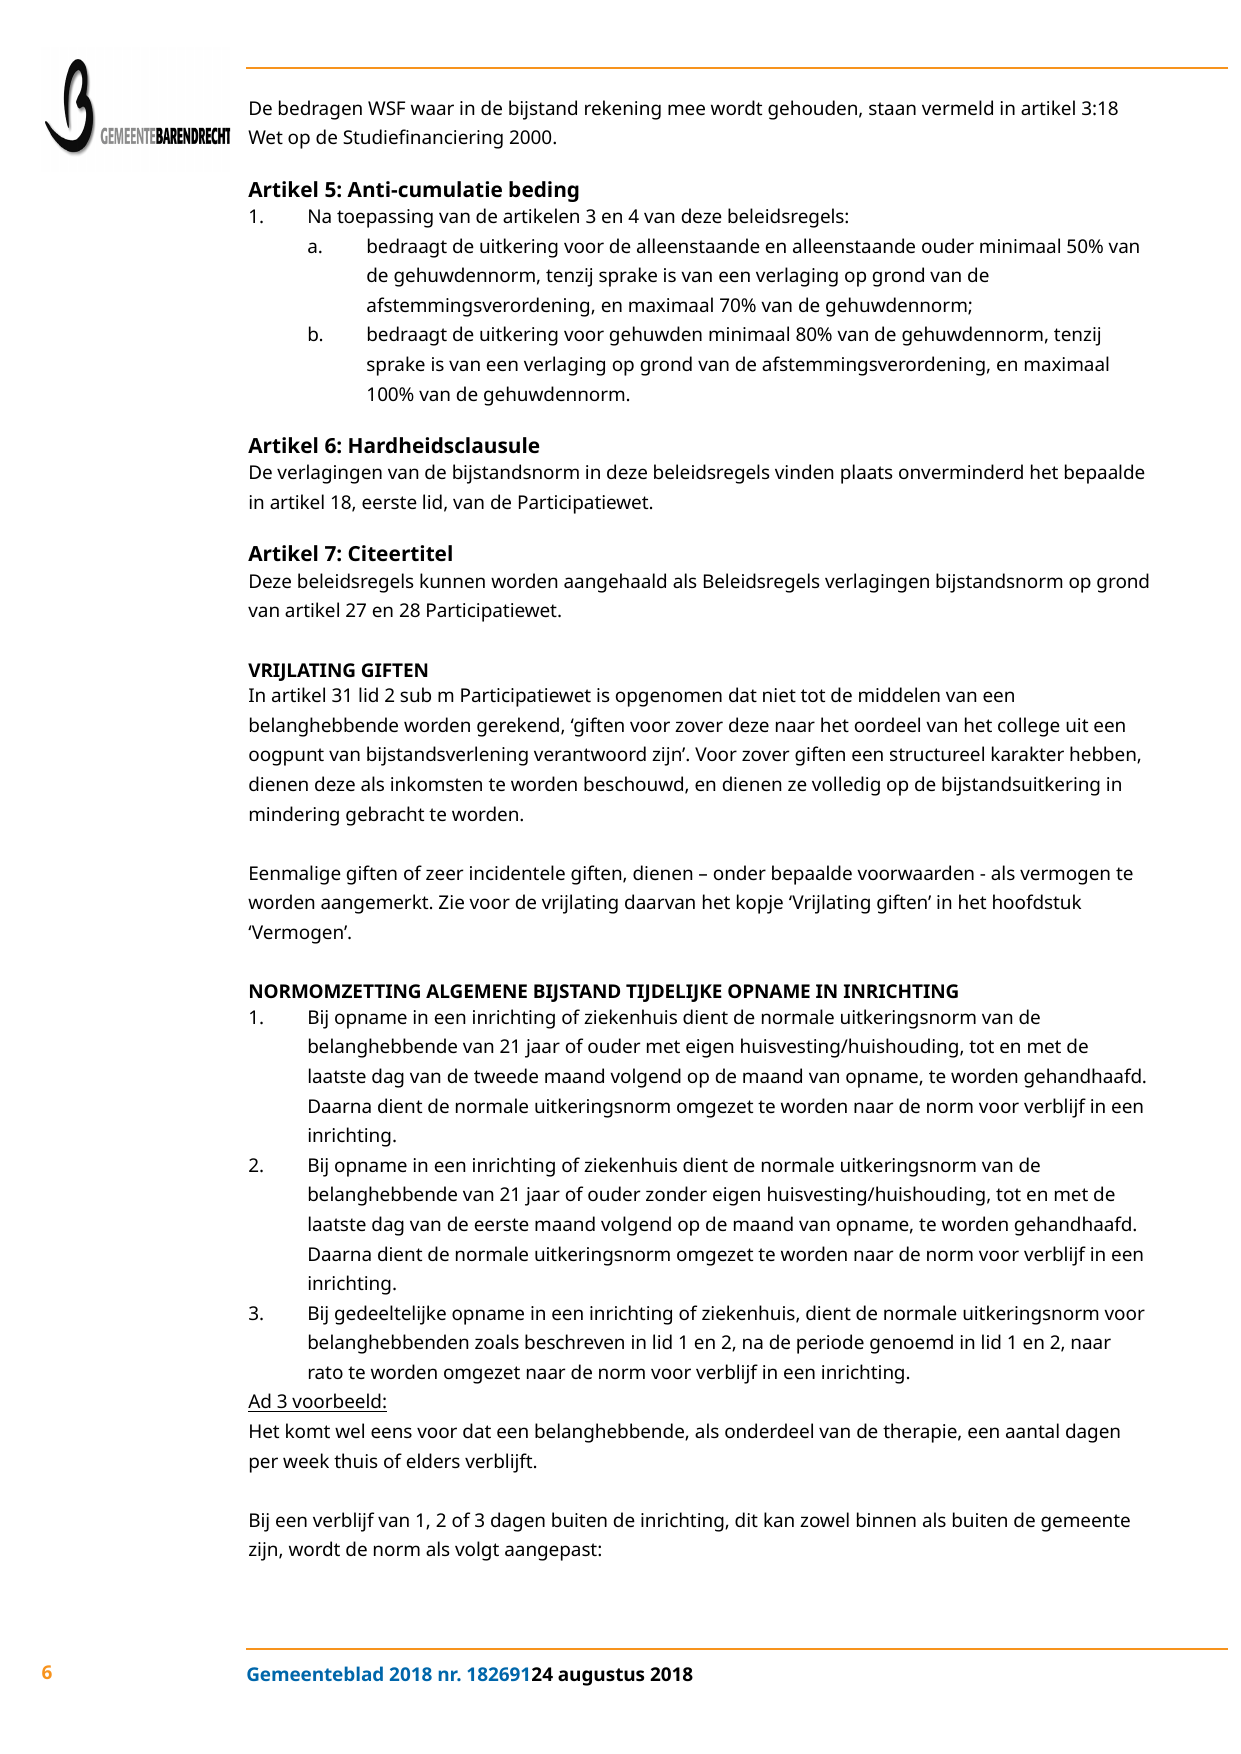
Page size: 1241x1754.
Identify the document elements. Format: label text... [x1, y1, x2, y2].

text Eenmalige giften of zeer incidentele giften, dienen – onder bepaalde voorwaarden - als vermogen te worden aangemerkt. Zie voor de vrijlating daarvan het kopje ‘Vrijlating giften’ in het hoofdstuk ‘Vermogen’. [248, 860, 1152, 945]
text Artikel 7: Citeertitel [248, 539, 1152, 568]
text De bedragen WSF waar in de bijstand rekening mee wordt gehouden, staan vermeld in artikel 3:18 Wet op de Studiefinanciering 2000. [248, 95, 1152, 150]
list bedraagt de uitkering voor de alleenstaande en alleenstaande ouder minimaal 50% van de gehuwdennorm, tenzij sprake is van een verlaging op grond van de afstemmingsverordening, en maximaal 70% van de gehuwdennorm; [307, 233, 1152, 318]
text Ad 3 voorbeeld: [248, 1389, 1152, 1414]
list Bij gedeeltelijke opname in een inrichting of ziekenhuis, dient de normale uitkeringsnorm voor belanghebbenden zoals beschreven in lid 1 en 2, na de periode genoemd in lid 1 en 2, naar rato te worden omgezet naar de norm voor verblijf in een inrichting. [248, 1300, 1152, 1385]
list bedraagt de uitkering voor gehuwden minimaal 80% van de gehuwdennorm, tenzij sprake is van een verlaging op grond van de afstemmingsverordening, en maximaal 100% van de gehuwdennorm. [307, 322, 1152, 406]
list Na toepassing van de artikelen 3 en 4 van deze beleidsregels: [248, 203, 1152, 229]
text Deze beleidsregels kunnen worden aangehaald als Beleidsregels verlagingen bijstandsnorm op grond van artikel 27 en 28 Participatiewet. [248, 568, 1152, 623]
text VRIJLATING GIFTEN [248, 657, 1152, 682]
list Bij opname in een inrichting of ziekenhuis dient de normale uitkeringsnorm van de belanghebbende van 21 jaar of ouder met eigen huisvesting/huishouding, tot en met de laatste dag van de tweede maand volgend op de maand van opname, te worden gehandhaafd. Daarna dient de normale uitkeringsnorm omgezet te worden naar de norm voor verblijf in een inrichting. [248, 1004, 1152, 1148]
text NORMOMZETTING ALGEMENE BIJSTAND TIJDELIJKE OPNAME IN INRICHTING [248, 978, 1152, 1004]
text Het komt wel eens voor dat een belanghebbende, als onderdeel van de therapie, een aantal dagen per week thuis of elders verblijft. [248, 1418, 1152, 1473]
text Artikel 5: Anti-cumulatie beding [248, 175, 1152, 203]
text De verlagingen van de bijstandsnorm in deze beleidsregels vinden plaats onverminderd het bepaalde in artikel 18, eerste lid, van de Participatiewet. [248, 459, 1152, 515]
text In artikel 31 lid 2 sub m Participatiewet is opgenomen dat niet tot de middelen van een belanghebbende worden gerekend, ‘giften voor zover deze naar het oordeel van het college uit een oogpunt van bijstandsverlening verantwoord zijn’. Voor zover giften een structureel karakter hebben, dienen deze als inkomsten te worden beschouwd, en dienen ze volledig op de bijstandsuitkering in mindering gebracht te worden. [248, 682, 1152, 827]
text Bij een verblijf van 1, 2 of 3 dagen buiten de inrichting, dit kan zowel binnen als buiten de gemeente zijn, wordt de norm als volgt aangepast: [248, 1507, 1152, 1562]
list Bij opname in een inrichting of ziekenhuis dient de normale uitkeringsnorm van de belanghebbende van 21 jaar of ouder zonder eigen huisvesting/huishouding, tot en met de laatste dag van de eerste maand volgend op de maand van opname, te worden gehandhaafd. Daarna dient de normale uitkeringsnorm omgezet te worden naar de norm voor verblijf in een inrichting. [248, 1152, 1152, 1296]
picture [41, 47, 231, 172]
text Artikel 6: Hardheidsclausule [248, 431, 1152, 459]
